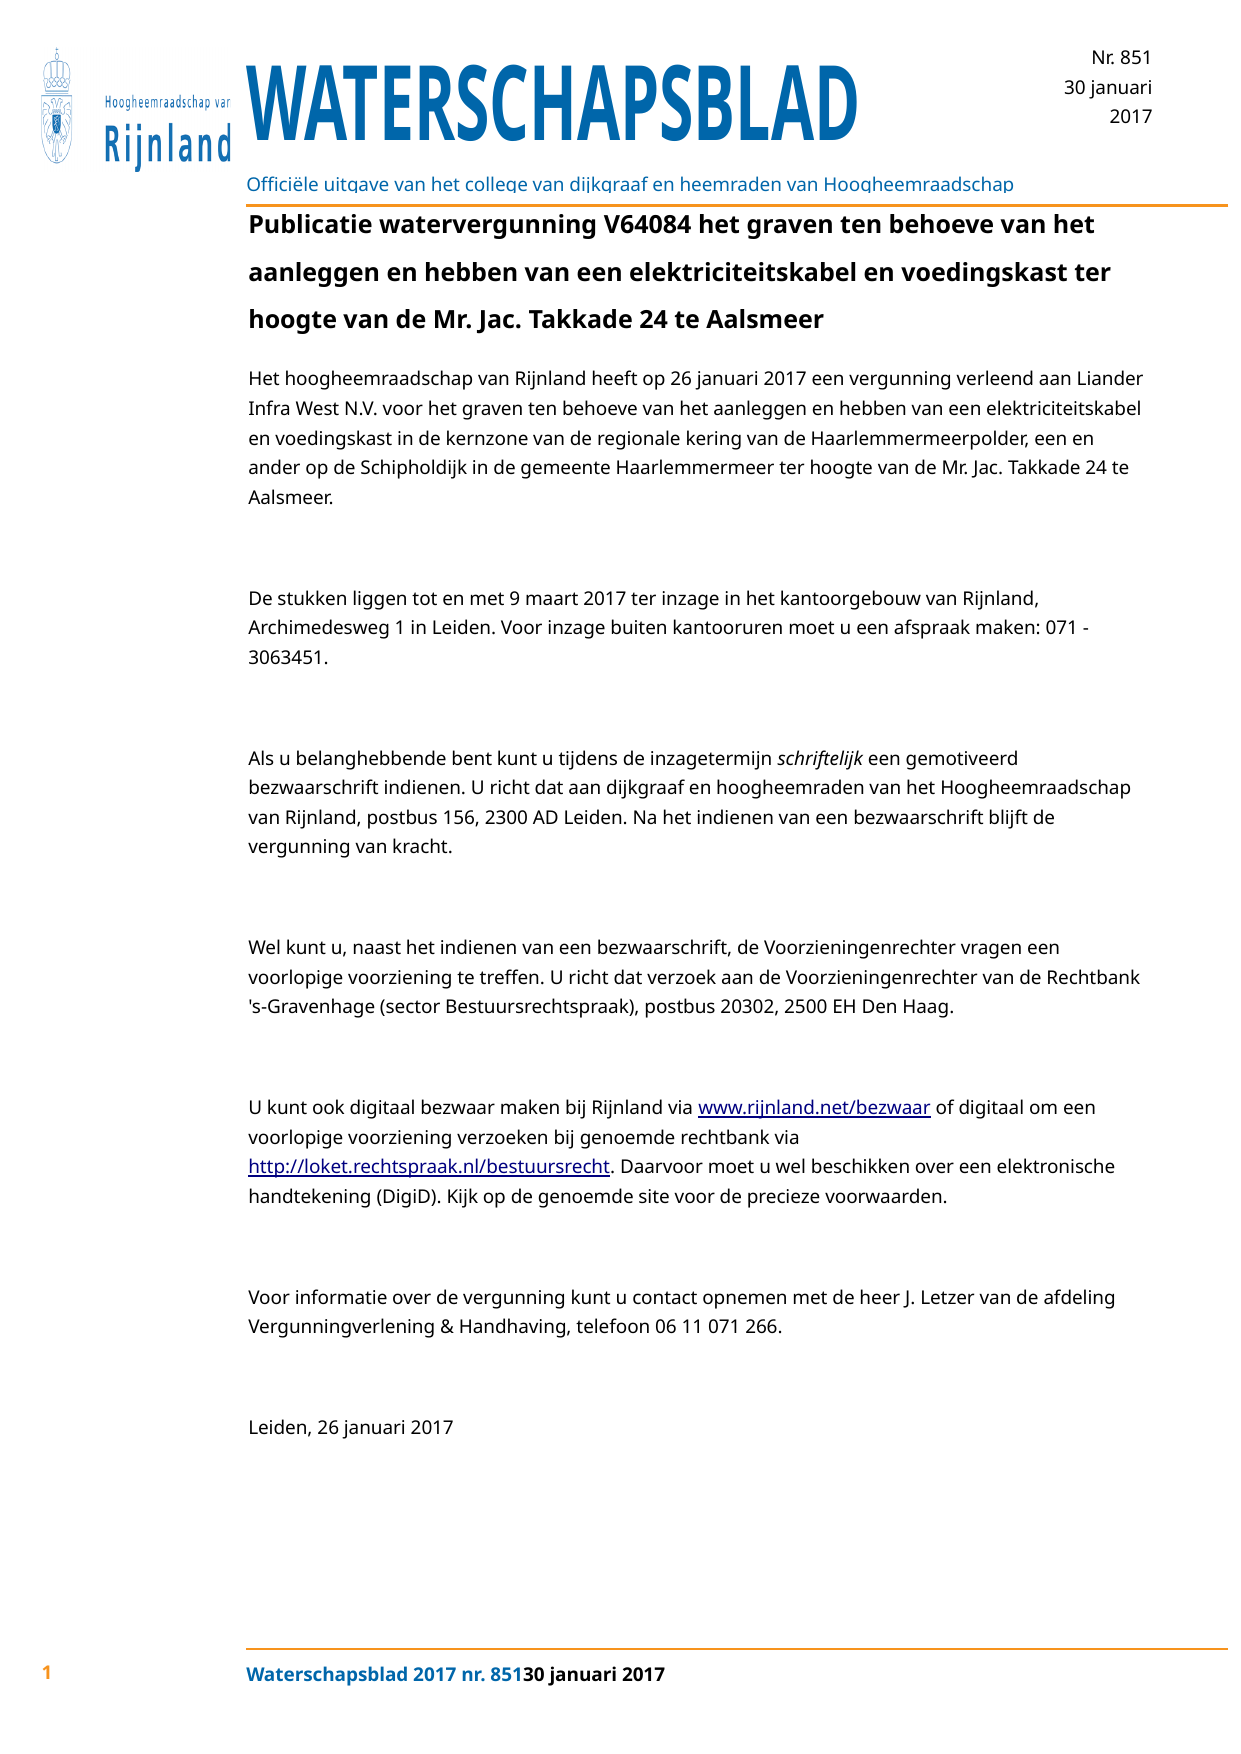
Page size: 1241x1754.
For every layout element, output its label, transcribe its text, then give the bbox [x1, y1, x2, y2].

text Leiden, 26 januari 2017 [248, 1414, 1152, 1440]
text Als u belanghebbende bent kunt u tijdens de inzagetermijn schriftelijk een gemotiveerd bezwaarschrift indienen. U richt dat aan dijkgraaf en hoogheemraden van het Hoogheemraadschap van Rijnland, postbus 156, 2300 AD Leiden. Na het indienen van een bezwaarschrift blijft de vergunning van kracht. [248, 745, 1152, 859]
text Het hoogheemraadschap van Rijnland heeft op 26 januari 2017 een vergunning verleend aan Liander Infra West N.V. voor het graven ten behoeve van het aanleggen en hebben van een elektriciteitskabel en voedingskast in de kernzone van de regionale kering van de Haarlemmermeerpolder, een en ander op de Schipholdijk in de gemeente Haarlemmermeer ter hoogte van de Mr. Jac. Takkade 24 te Aalsmeer. [248, 366, 1152, 509]
text Voor informatie over de vergunning kunt u contact opnemen met de heer J. Letzer van de afdeling Vergunningverlening & Handhaving, telefoon 06 11 071 266. [248, 1284, 1152, 1339]
picture [41, 47, 231, 172]
text Publicatie watervergunning V64084 het graven ten behoeve van het aanleggen en hebben van een elektriciteitskabel en voedingskast ter hoogte van de Mr. Jac. Takkade 24 te Aalsmeer [248, 207, 1152, 336]
text Wel kunt u, naast het indienen van een bezwaarschrift, de Voorzieningenrechter vragen een voorlopige voorziening te treffen. U richt dat verzoek aan de Voorzieningenrechter van de Rechtbank 's-Gravenhage (sector Bestuursrechtspraak), postbus 20302, 2500 EH Den Haag. [248, 934, 1152, 1019]
text U kunt ook digitaal bezwaar maken bij Rijnland via www.rijnland.net/bezwaar of digitaal om een voorlopige voorziening verzoeken bij genoemde rechtbank via http://loket.rechtspraak.nl/bestuursrecht. Daarvoor moet u wel beschikken over een elektronische handtekening (DigiD). Kijk op de genoemde site voor de precieze voorwaarden. [248, 1094, 1152, 1209]
text De stukken liggen tot en met 9 maart 2017 ter inzage in het kantoorgebouw van Rijnland, Archimedesweg 1 in Leiden. Voor inzage buiten kantooruren moet u een afspraak maken: 071 - 3063451. [248, 585, 1152, 669]
